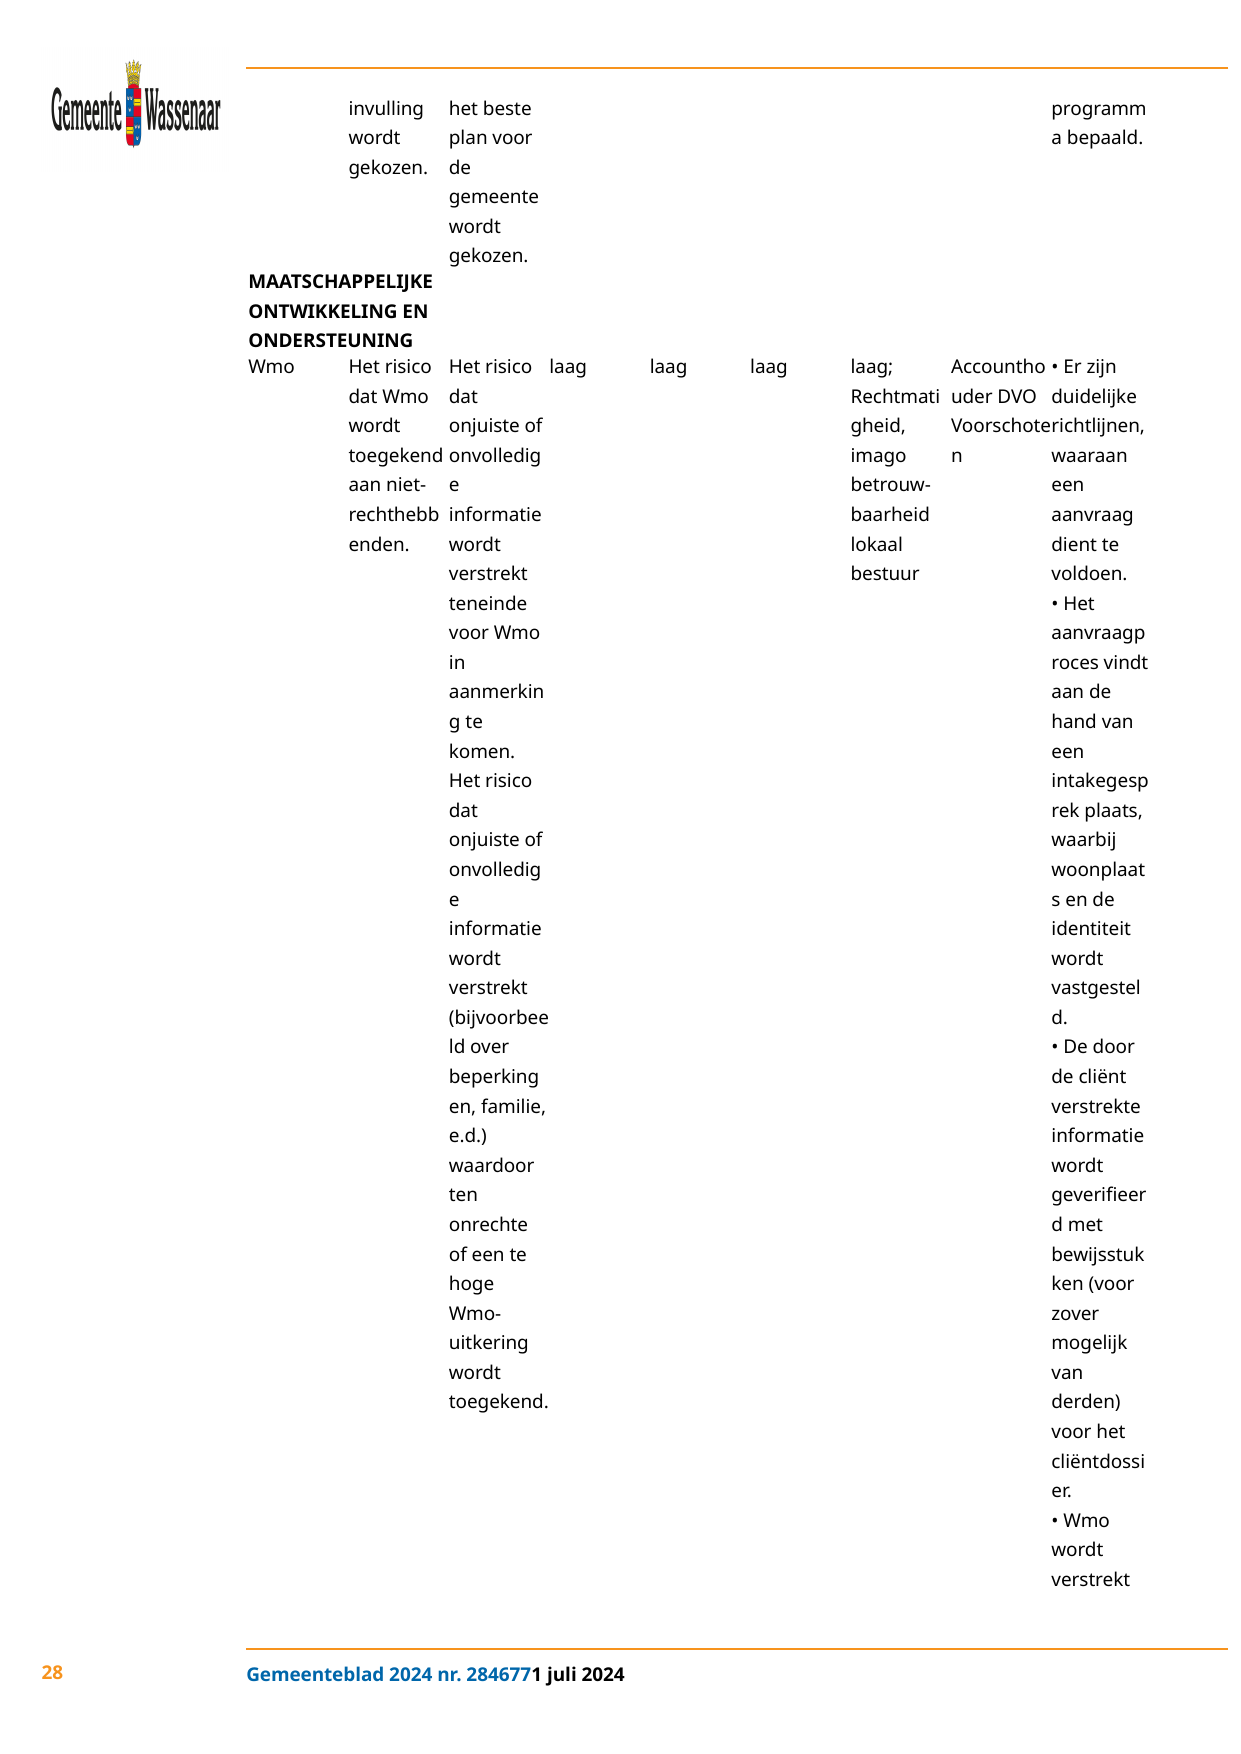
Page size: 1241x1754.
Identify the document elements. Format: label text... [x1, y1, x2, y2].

table_cell [549, 95, 649, 268]
table_cell [750, 95, 850, 268]
table_cell [650, 95, 750, 268]
table_cell MAATSCHAPPELIJKE ONTWIKKELING EN ONDERSTEUNING [248, 269, 449, 353]
table_cell [650, 269, 750, 353]
table_cell [850, 95, 951, 268]
table_cell laag [549, 353, 649, 1592]
table_cell [449, 269, 549, 353]
table_cell [1051, 269, 1152, 353]
table_cell Wmo [248, 353, 348, 1592]
table_cell invulling wordt gekozen. [348, 95, 449, 268]
table_cell Het risico dat onjuiste of onvolledige informatie wordt verstrekt teneinde voor Wmo in aanmerking te komen. Het risico dat onjuiste of onvolledige informatie wordt verstrekt (bijvoorbeeld over beperkingen, familie, e.d.) waardoor ten onrechte of een te hoge Wmo-uitkering wordt toegekend. [449, 353, 549, 1592]
table_cell het beste plan voor de gemeente wordt gekozen. [449, 95, 549, 268]
table_cell [750, 269, 850, 353]
picture [41, 47, 231, 172]
table_cell • Er zijn duidelijke richtlijnen, waaraan een aanvraag dient te voldoen. • Het aanvraagproces vindt aan de hand van een intakegesprek plaats, waarbij woonplaats en de identiteit wordt vastgesteld. • De door de cliënt verstrekte informatie wordt geverifieerd met bewijsstukken (voor zover mogelijk van derden) voor het cliëntdossier. • Wmo wordt verstrekt [1051, 353, 1152, 1592]
table_cell laag; Rechtmatigheid, imago betrouw-baarheid lokaal bestuur [850, 353, 951, 1592]
table_cell Het risico dat Wmo wordt toegekend aan niet-rechthebbenden. [348, 353, 449, 1592]
table_cell programma bepaald. [1051, 95, 1152, 268]
table_cell [248, 95, 348, 268]
table_cell Accounthouder DVO Voorschoten [951, 353, 1051, 1592]
table_cell laag [750, 353, 850, 1592]
table_cell laag [650, 353, 750, 1592]
table_cell [951, 269, 1051, 353]
table_cell [951, 95, 1051, 268]
table_cell [850, 269, 951, 353]
table_cell [549, 269, 649, 353]
